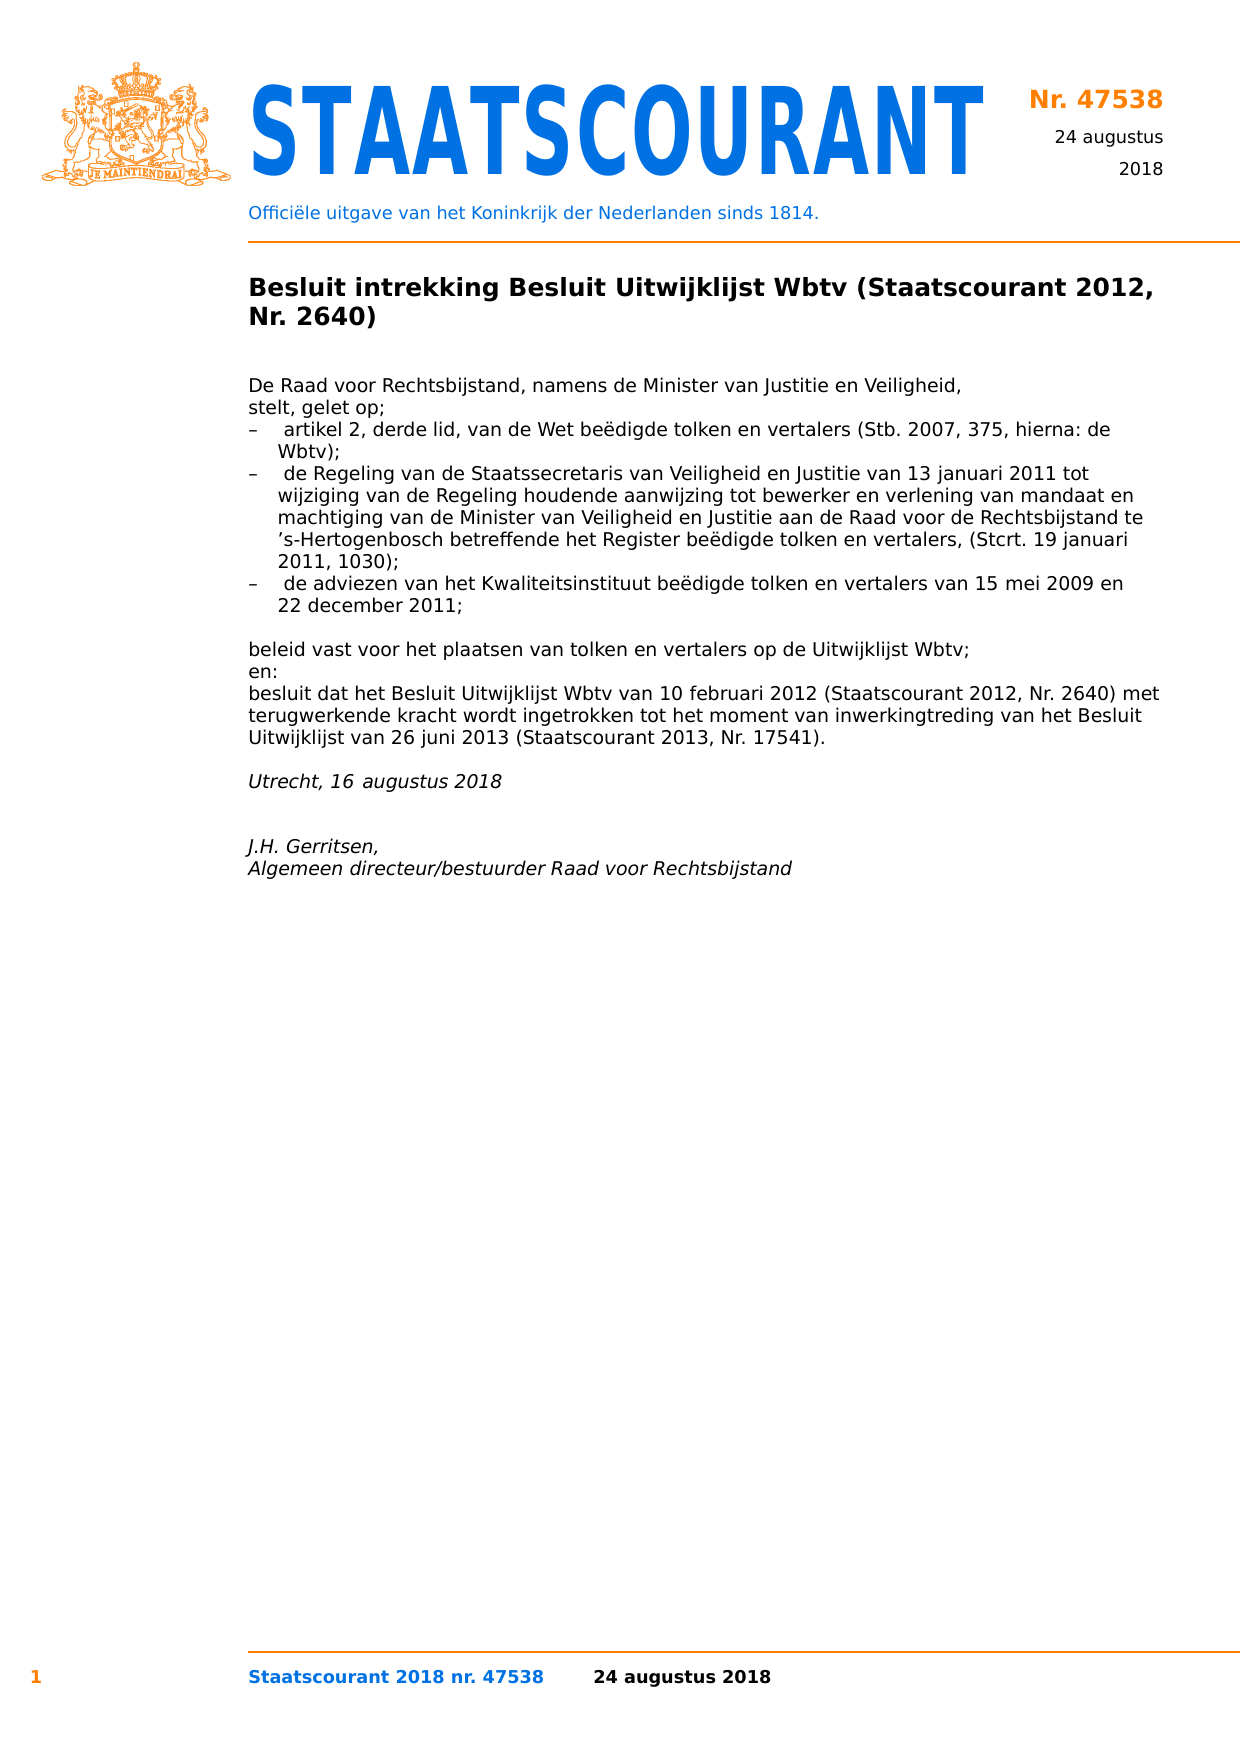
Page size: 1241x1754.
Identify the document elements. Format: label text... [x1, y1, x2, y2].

text beleid vast voor het plaatsen van tolken en vertalers op de Uitwijklijst Wbtv; [248, 639, 1163, 661]
picture [41, 62, 231, 186]
text en: [248, 661, 1163, 683]
text J.H. Gerritsen, Algemeen directeur/bestuurder Raad voor Rechtsbijstand [248, 814, 1163, 880]
text – de Regeling van de Staatssecretaris van Veiligheid en Justitie van 13 januari 2011 tot wijziging van de Regeling houdende aanwijzing tot bewerker en verlening van mandaat en machtiging van de Minister van Veiligheid en Justitie aan de Raad voor de Rechtsbijstand te ’s-Hertogenbosch betreffende het Register beëdigde tolken en vertalers, (Stcrt. 19 januari 2011, 1030); [248, 463, 1163, 573]
table_cell 24 augustus [998, 121, 1240, 153]
text – de adviezen van het Kwaliteitsinstituut beëdigde tolken en vertalers van 15 mei 2009 en 22 december 2011; [248, 573, 1163, 617]
table_header [25, 62, 248, 241]
text stelt, gelet op; [248, 397, 1163, 419]
subtitle Besluit intrekking Besluit Uitwijklijst Wbtv (Staatscourant 2012, Nr. 2640) [248, 273, 1163, 331]
text De Raad voor Rechtsbijstand, namens de Minister van Justitie en Veiligheid, [248, 375, 1163, 397]
table_header Nr. 47538 [998, 62, 1240, 121]
text Utrecht, 16 augustus 2018 [248, 771, 1163, 792]
table_cell Officiële uitgave van het Koninkrijk der Nederlanden sinds 1814. [248, 203, 1240, 241]
text – artikel 2, derde lid, van de Wet beëdigde tolken en vertalers (Stb. 2007, 375, hierna: de Wbtv); [248, 419, 1163, 463]
table_cell 2018 [998, 153, 1240, 203]
text besluit dat het Besluit Uitwijklijst Wbtv van 10 februari 2012 (Staatscourant 2012, Nr. 2640) met terugwerkende kracht wordt ingetrokken tot het moment van inwerkingtreding van het Besluit Uitwijklijst van 26 juni 2013 (Staatscourant 2013, Nr. 17541). [248, 683, 1163, 749]
table_header STAATSCOURANT [248, 62, 998, 203]
